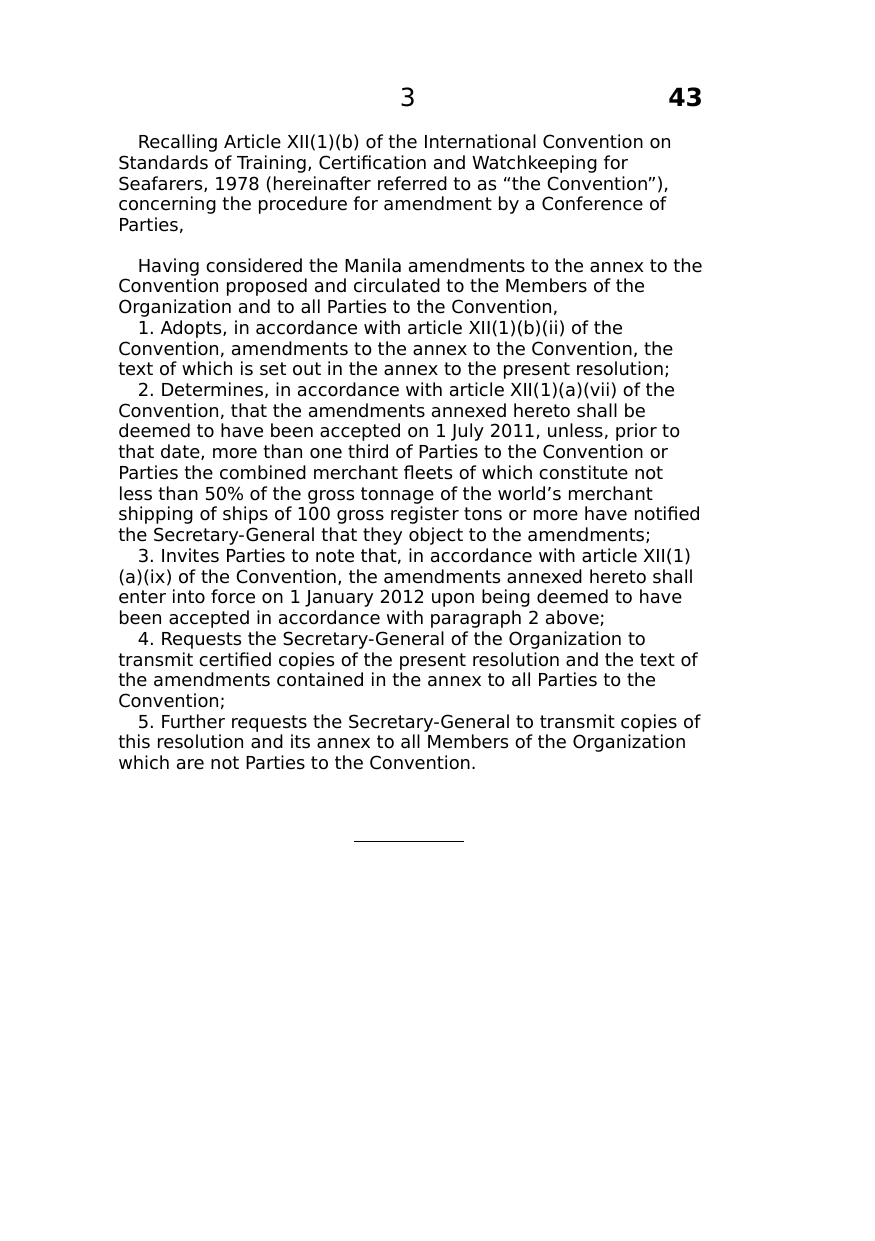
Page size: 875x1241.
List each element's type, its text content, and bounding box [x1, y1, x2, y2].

text 1. Adopts, in accordance with article XII(1)(b)(ii) of the Convention, amendments to the annex to the Convention, the text of which is set out in the annex to the present resolution; [118, 318, 703, 380]
text Having considered the Manila amendments to the annex to the Convention proposed and circulated to the Members of the Organization and to all Parties to the Convention, [118, 256, 703, 318]
text Recalling Article XII(1)(b) of the International Convention on Standards of Training, Certification and Watchkeeping for Seafarers, 1978 (hereinafter referred to as “the Convention”), concerning the procedure for amendment by a Conference of Parties, [118, 132, 703, 236]
text 4. Requests the Secretary-General of the Organization to transmit certified copies of the present resolution and the text of the amendments contained in the annex to all Parties to the Convention; [118, 629, 703, 712]
text 5. Further requests the Secretary-General to transmit copies of this resolution and its annex to all Members of the Organization which are not Parties to the Convention. [118, 712, 703, 774]
text 3. Invites Parties to note that, in accordance with article XII(1)(a)(ix) of the Convention, the amendments annexed hereto shall enter into force on 1 January 2012 upon being deemed to have been accepted in accordance with paragraph 2 above; [118, 546, 703, 629]
text 2. Determines, in accordance with article XII(1)(a)(vii) of the Convention, that the amendments annexed hereto shall be deemed to have been accepted on 1 July 2011, unless, prior to that date, more than one third of Parties to the Convention or Parties the combined merchant fleets of which constitute not less than 50% of the gross tonnage of the world’s merchant shipping of ships of 100 gross register tons or more have notified the Secretary-General that they object to the amendments; [118, 380, 703, 546]
